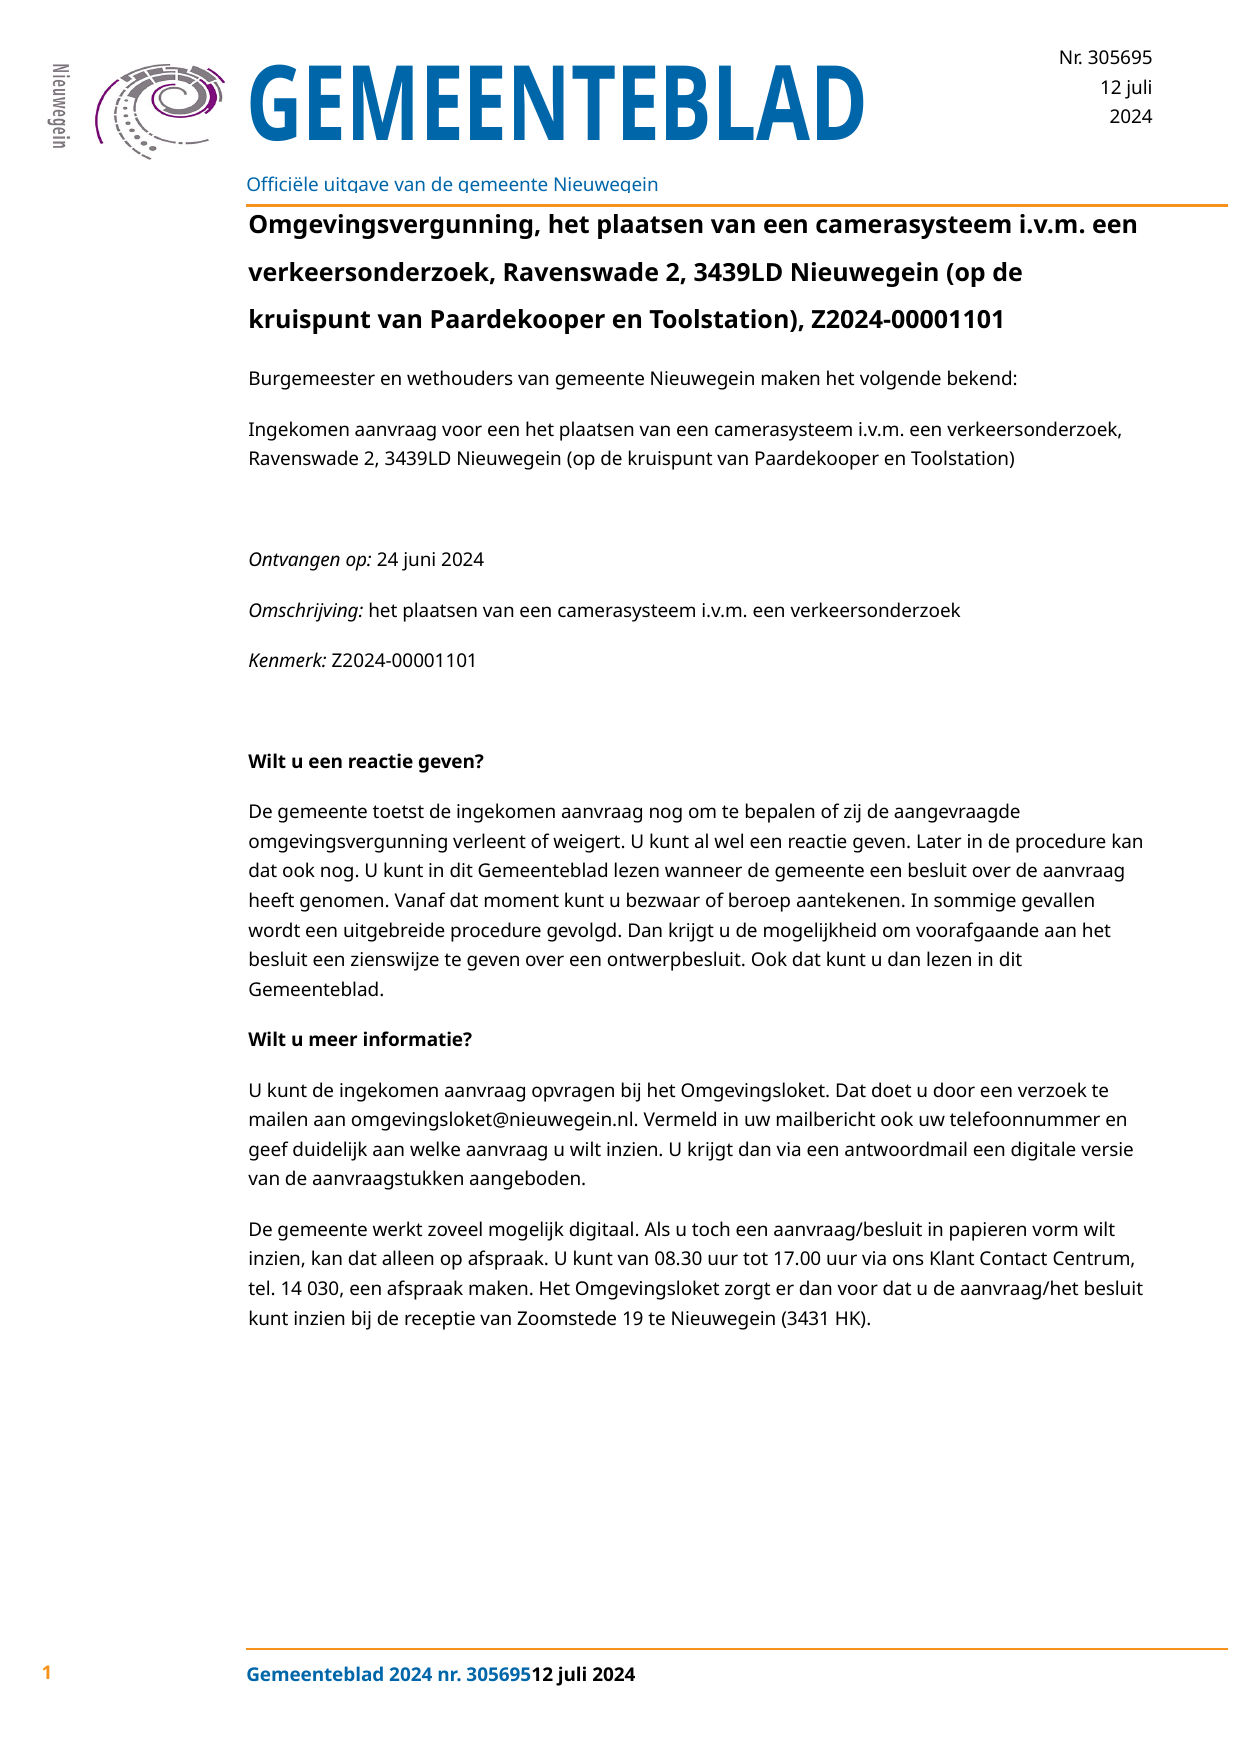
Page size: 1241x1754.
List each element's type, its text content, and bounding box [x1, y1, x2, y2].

text Omgevingsvergunning, het plaatsen van een camerasysteem i.v.m. een verkeersonderzoek, Ravenswade 2, 3439LD Nieuwegein (op de kruispunt van Paardekooper en Toolstation), Z2024-00001101 [248, 207, 1152, 336]
text Ingekomen aanvraag voor een het plaatsen van een camerasysteem i.v.m. een verkeersonderzoek, Ravenswade 2, 3439LD Nieuwegein (op de kruispunt van Paardekooper en Toolstation) [248, 416, 1152, 471]
text Wilt u een reactie geven? [248, 748, 1152, 774]
picture [41, 47, 231, 172]
text Ontvangen op: 24 juni 2024 [248, 546, 1152, 572]
text De gemeente werkt zoveel mogelijk digitaal. Als u toch een aanvraag/besluit in papieren vorm wilt inzien, kan dat alleen op afspraak. U kunt van 08.30 uur tot 17.00 uur via ons Klant Contact Centrum, tel. 14 030, een afspraak maken. Het Omgevingsloket zorgt er dan voor dat u de aanvraag/het besluit kunt inzien bij de receptie van Zoomstede 19 te Nieuwegein (3431 HK). [248, 1216, 1152, 1330]
text Burgemeester en wethouders van gemeente Nieuwegein maken het volgende bekend: [248, 366, 1152, 391]
text Kenmerk: Z2024-00001101 [248, 647, 1152, 673]
text De gemeente toetst de ingekomen aanvraag nog om te bepalen of zij de aangevraagde omgevingsvergunning verleent of weigert. U kunt al wel een reactie geven. Later in de procedure kan dat ook nog. U kunt in dit Gemeenteblad lezen wanneer de gemeente een besluit over de aanvraag heeft genomen. Vanaf dat moment kunt u bezwaar of beroep aantekenen. In sommige gevallen wordt een uitgebreide procedure gevolgd. Dan krijgt u de mogelijkheid om voorafgaande aan het besluit een zienswijze te geven over een ontwerpbesluit. Ook dat kunt u dan lezen in dit Gemeenteblad. [248, 798, 1152, 1002]
text Omschrijving: het plaatsen van een camerasysteem i.v.m. een verkeersonderzoek [248, 597, 1152, 622]
text U kunt de ingekomen aanvraag opvragen bij het Omgevingsloket. Dat doet u door een verzoek te mailen aan omgevingsloket@nieuwegein.nl. Vermeld in uw mailbericht ook uw telefoonnummer en geef duidelijk aan welke aanvraag u wilt inzien. U krijgt dan via een antwoordmail een digitale versie van de aanvraagstukken aangeboden. [248, 1077, 1152, 1191]
text Wilt u meer informatie? [248, 1026, 1152, 1052]
